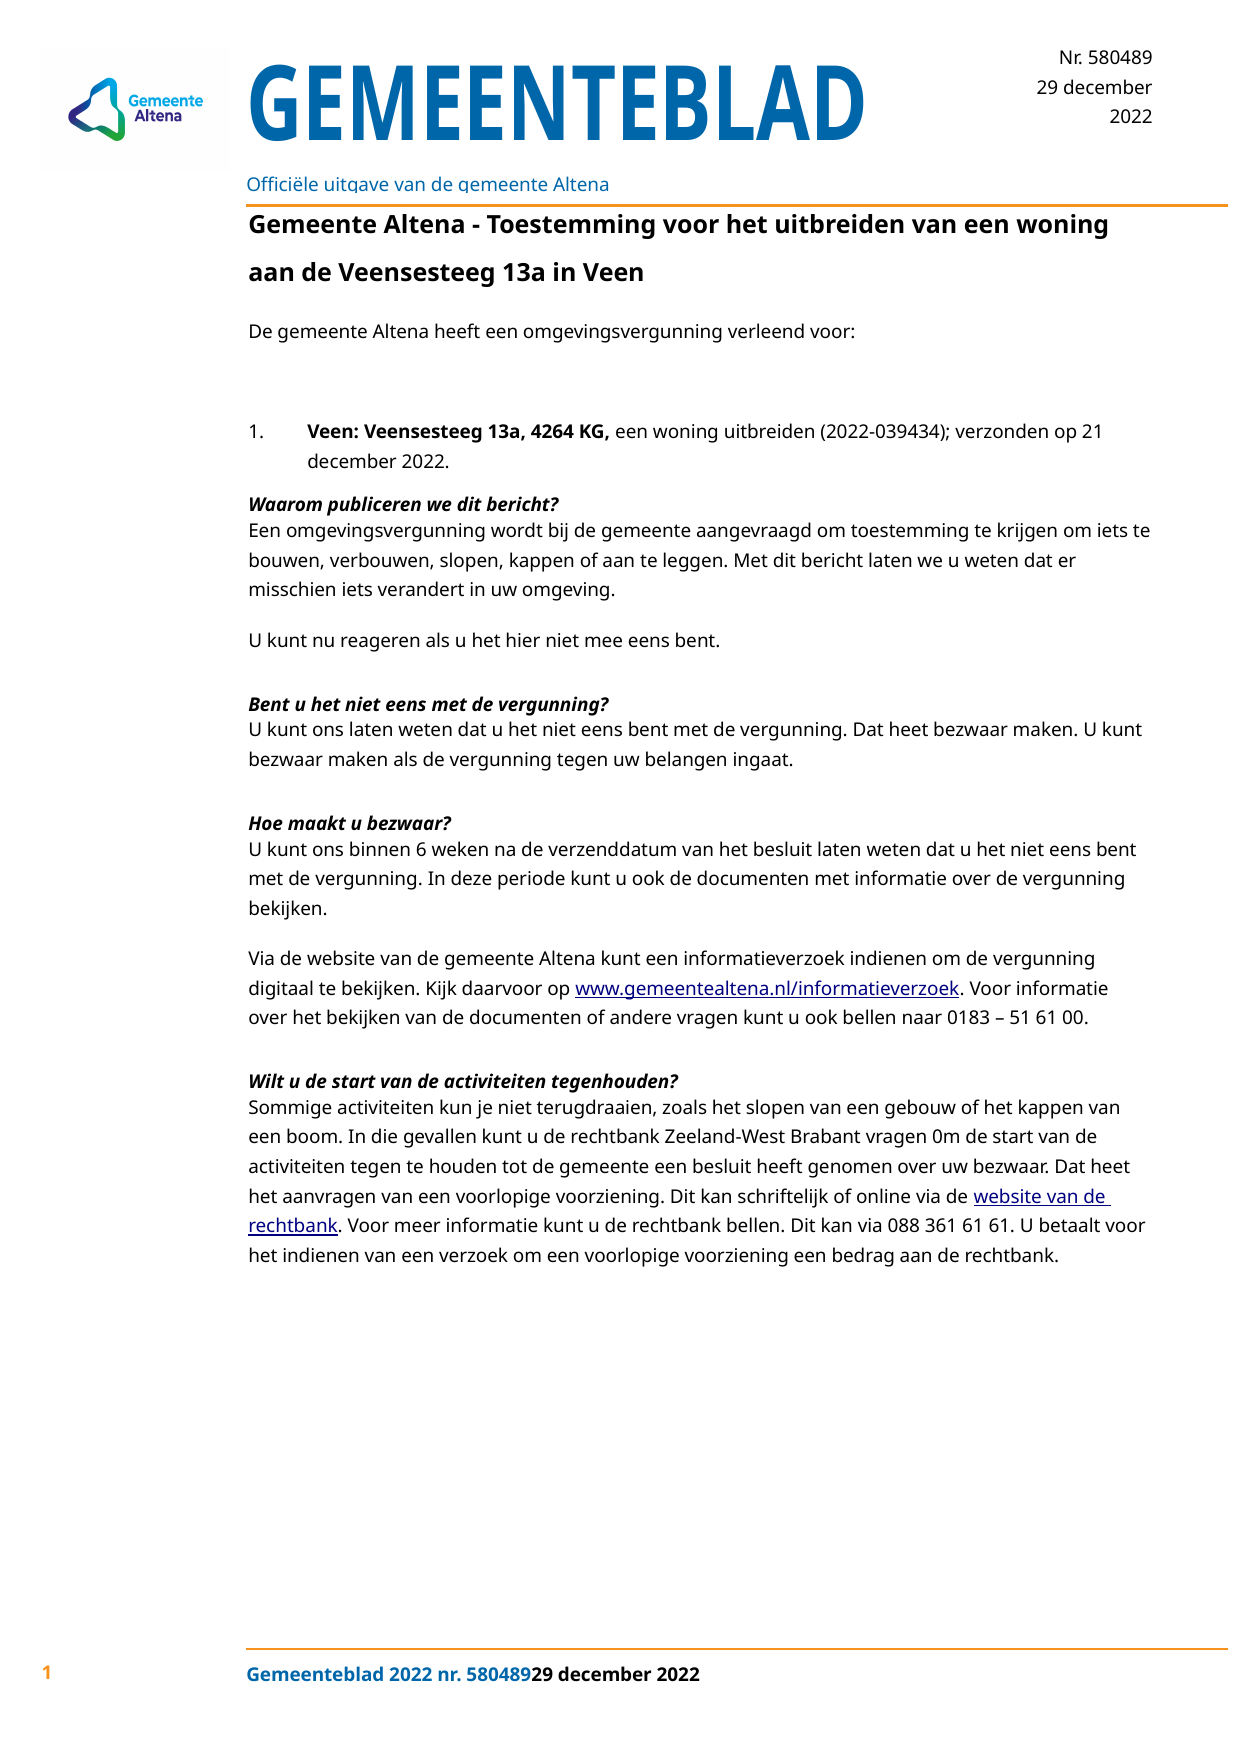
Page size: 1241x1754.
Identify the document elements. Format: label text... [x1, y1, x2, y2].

text De gemeente Altena heeft een omgevingsvergunning verleend voor: [248, 318, 1152, 344]
text Waarom publiceren we dit bericht? [248, 491, 1152, 517]
picture [41, 47, 231, 172]
text Hoe maakt u bezwaar? [248, 810, 1152, 836]
text U kunt ons binnen 6 weken na de verzenddatum van het besluit laten weten dat u het niet eens bent met de vergunning. In deze periode kunt u ook de documenten met informatie over de vergunning bekijken. [248, 836, 1152, 921]
text Sommige activiteiten kun je niet terugdraaien, zoals het slopen van een gebouw of het kappen van een boom. In die gevallen kunt u de rechtbank Zeeland-West Brabant vragen 0m de start van de activiteiten tegen te houden tot de gemeente een besluit heeft genomen over uw bezwaar. Dat heet het aanvragen van een voorlopige voorziening. Dit kan schriftelijk of online via de website van de rechtbank. Voor meer informatie kunt u de rechtbank bellen. Dit kan via 088 361 61 61. U betaalt voor het indienen van een verzoek om een voorlopige voorziening een bedrag aan de rechtbank. [248, 1094, 1152, 1268]
text Via de website van de gemeente Altena kunt een informatieverzoek indienen om de vergunning digitaal te bekijken. Kijk daarvoor op www.gemeentealtena.nl/informatieverzoek. Voor informatie over het bekijken van de documenten of andere vragen kunt u ook bellen naar 0183 – 51 61 00. [248, 945, 1152, 1030]
text Wilt u de start van de activiteiten tegenhouden? [248, 1068, 1152, 1094]
list Veen: Veensesteeg 13a, 4264 KG, een woning uitbreiden (2022-039434); verzonden op 21 december 2022. [248, 419, 1152, 474]
text Een omgevingsvergunning wordt bij de gemeente aangevraagd om toestemming te krijgen om iets te bouwen, verbouwen, slopen, kappen of aan te leggen. Met dit bericht laten we u weten dat er misschien iets verandert in uw omgeving. [248, 517, 1152, 602]
text U kunt ons laten weten dat u het niet eens bent met de vergunning. Dat heet bezwaar maken. U kunt bezwaar maken als de vergunning tegen uw belangen ingaat. [248, 716, 1152, 772]
text Gemeente Altena - Toestemming voor het uitbreiden van een woning aan de Veensesteeg 13a in Veen [248, 207, 1152, 288]
text U kunt nu reageren als u het hier niet mee eens bent. [248, 627, 1152, 652]
text Bent u het niet eens met de vergunning? [248, 691, 1152, 716]
